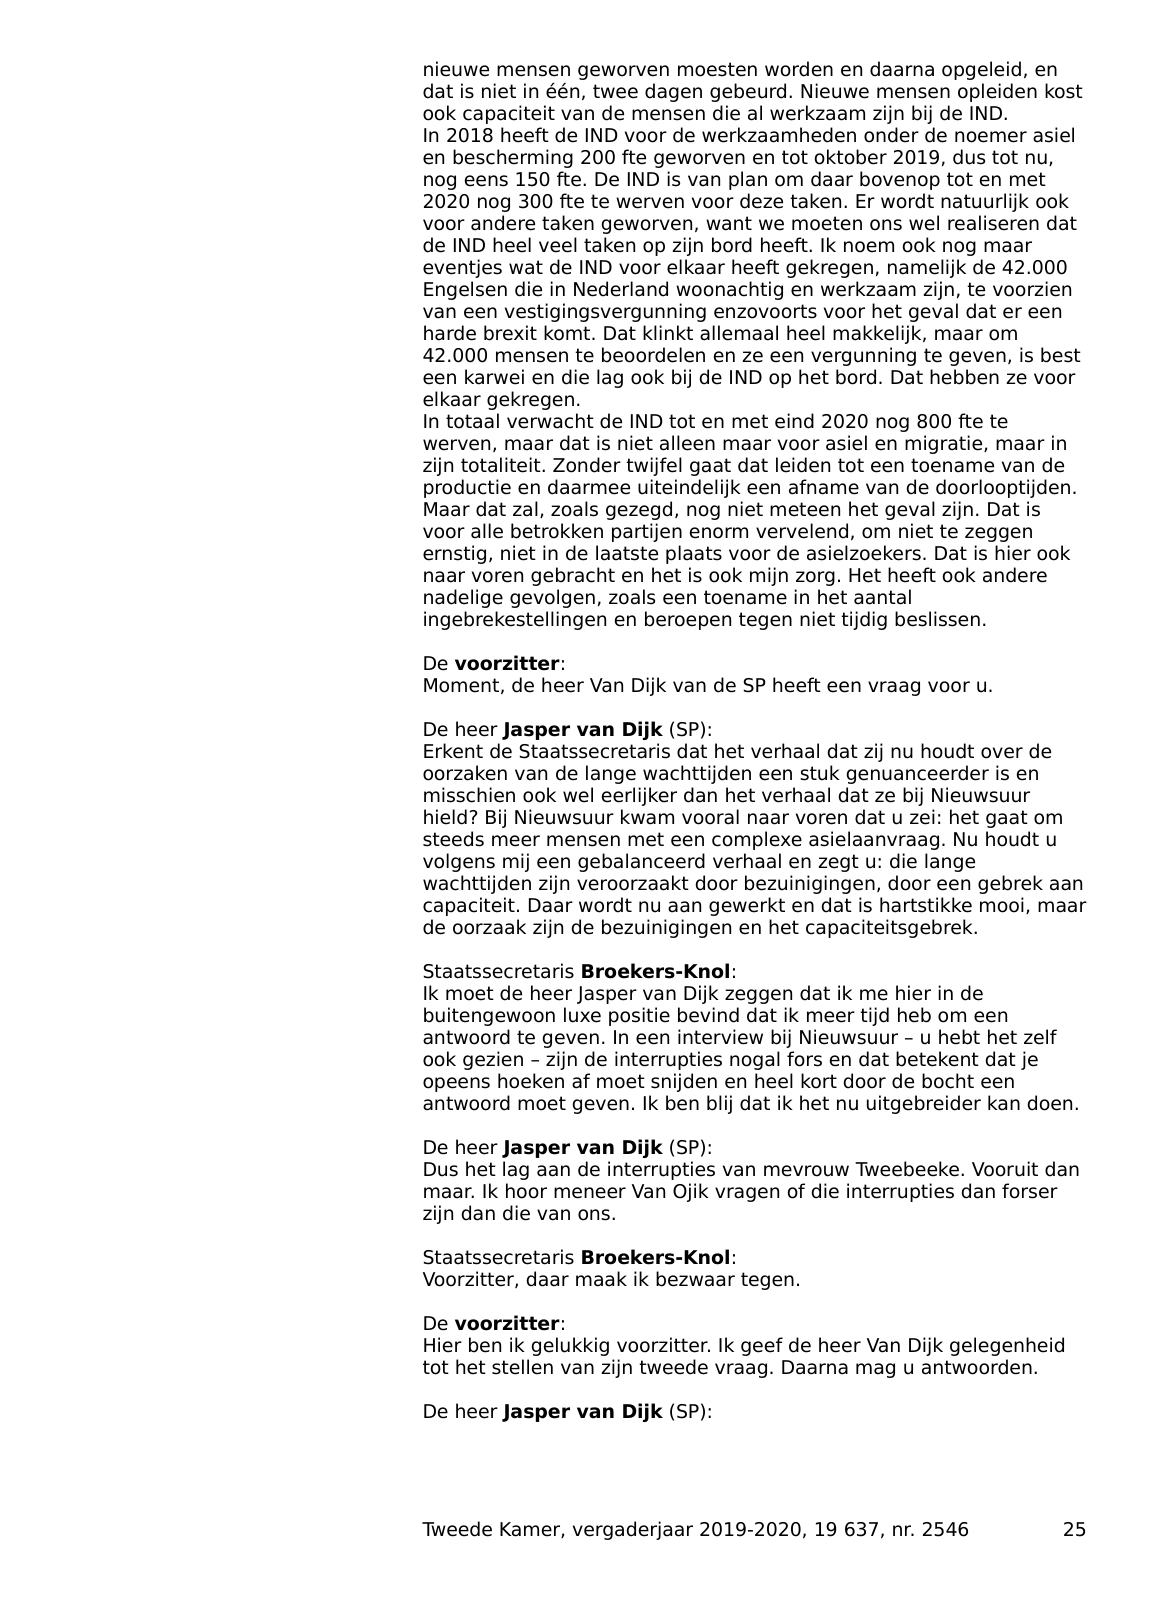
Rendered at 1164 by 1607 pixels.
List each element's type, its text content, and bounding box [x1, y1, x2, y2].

text Dus het lag aan de interrupties van mevrouw Tweebeeke. Vooruit dan maar. Ik hoor meneer Van Ojik vragen of die interrupties dan forser zijn dan die van ons. [422, 1159, 1087, 1225]
text Voorzitter, daar maak ik bezwaar tegen. [422, 1269, 1087, 1291]
text Erkent de Staatssecretaris dat het verhaal dat zij nu houdt over de oorzaken van de lange wachttijden een stuk genuanceerder is en misschien ook wel eerlijker dan het verhaal dat ze bij Nieuwsuur hield? Bij Nieuwsuur kwam vooral naar voren dat u zei: het gaat om steeds meer mensen met een complexe asielaanvraag. Nu houdt u volgens mij een gebalanceerd verhaal en zegt u: die lange wachttijden zijn veroorzaakt door bezuinigingen, door een gebrek aan capaciteit. Daar wordt nu aan gewerkt en dat is hartstikke mooi, maar de oorzaak zijn de bezuinigingen en het capaciteitsgebrek. [422, 741, 1087, 939]
text In totaal verwacht de IND tot en met eind 2020 nog 800 fte te werven, maar dat is niet alleen maar voor asiel en migratie, maar in zijn totaliteit. Zonder twijfel gaat dat leiden tot een toename van de productie en daarmee uiteindelijk een afname van de doorlooptijden. Maar dat zal, zoals gezegd, nog niet meteen het geval zijn. Dat is voor alle betrokken partijen enorm vervelend, om niet te zeggen ernstig, niet in de laatste plaats voor de asielzoekers. Dat is hier ook naar voren gebracht en het is ook mijn zorg. Het heeft ook andere nadelige gevolgen, zoals een toename in het aantal ingebrekestellingen en beroepen tegen niet tijdig beslissen. [422, 411, 1087, 631]
text Moment, de heer Van Dijk van de SP heeft een vraag voor u. [422, 675, 1087, 697]
text Staatssecretaris Broekers-Knol: [422, 1247, 1087, 1269]
text In 2018 heeft de IND voor de werkzaamheden onder de noemer asiel en bescherming 200 fte geworven en tot oktober 2019, dus tot nu, nog eens 150 fte. De IND is van plan om daar bovenop tot en met 2020 nog 300 fte te werven voor deze taken. Er wordt natuurlijk ook voor andere taken geworven, want we moeten ons wel realiseren dat de IND heel veel taken op zijn bord heeft. Ik noem ook nog maar eventjes wat de IND voor elkaar heeft gekregen, namelijk de 42.000 Engelsen die in Nederland woonachtig en werkzaam zijn, te voorzien van een vestigingsvergunning enzovoorts voor het geval dat er een harde brexit komt. Dat klinkt allemaal heel makkelijk, maar om 42.000 mensen te beoordelen en ze een vergunning te geven, is best een karwei en die lag ook bij de IND op het bord. Dat hebben ze voor elkaar gekregen. [422, 125, 1087, 411]
text nieuwe mensen geworven moesten worden en daarna opgeleid, en dat is niet in één, twee dagen gebeurd. Nieuwe mensen opleiden kost ook capaciteit van de mensen die al werkzaam zijn bij de IND. [422, 59, 1087, 125]
text De voorzitter: [422, 1313, 1087, 1335]
text Ik moet de heer Jasper van Dijk zeggen dat ik me hier in de buitengewoon luxe positie bevind dat ik meer tijd heb om een antwoord te geven. In een interview bij Nieuwsuur – u hebt het zelf ook gezien – zijn de interrupties nogal fors en dat betekent dat je opeens hoeken af moet snijden en heel kort door de bocht een antwoord moet geven. Ik ben blij dat ik het nu uitgebreider kan doen. [422, 983, 1087, 1115]
text De heer Jasper van Dijk (SP): [422, 1137, 1087, 1159]
text Staatssecretaris Broekers-Knol: [422, 961, 1087, 983]
text De heer Jasper van Dijk (SP): [422, 1401, 1087, 1423]
text Hier ben ik gelukkig voorzitter. Ik geef de heer Van Dijk gelegenheid tot het stellen van zijn tweede vraag. Daarna mag u antwoorden. [422, 1335, 1087, 1379]
text De heer Jasper van Dijk (SP): [422, 719, 1087, 741]
text De voorzitter: [422, 653, 1087, 675]
